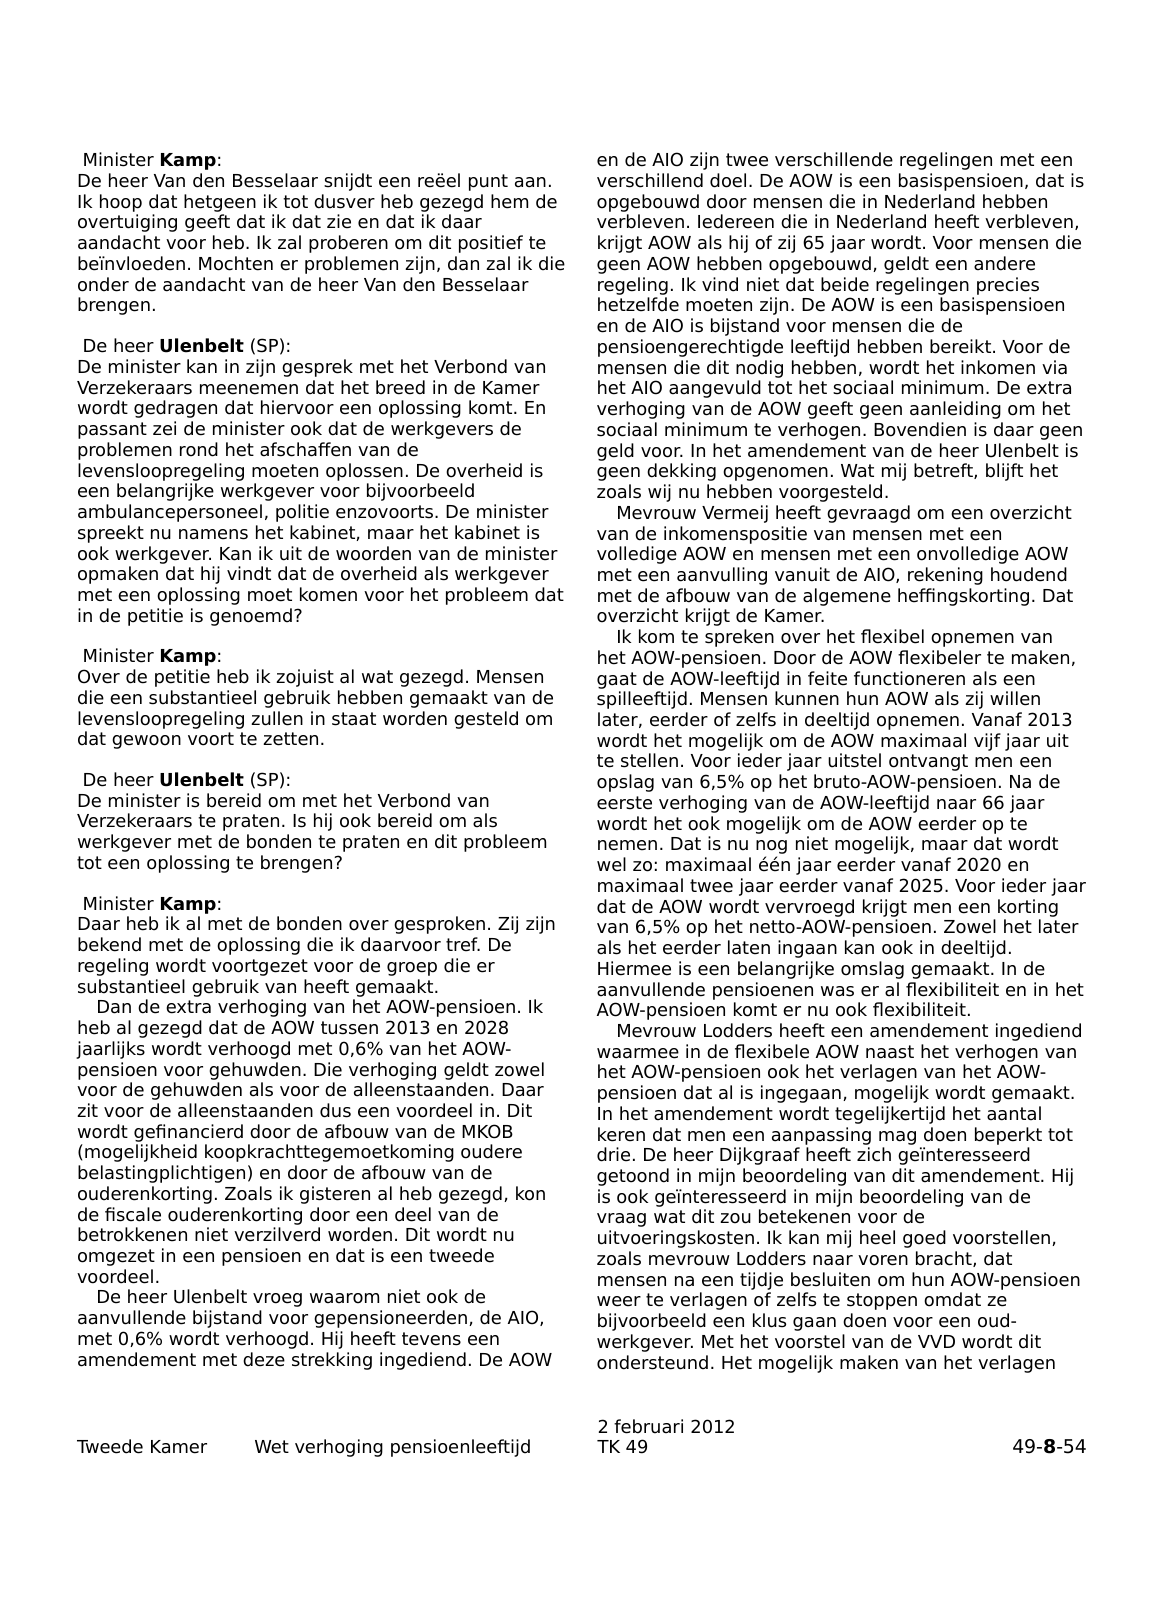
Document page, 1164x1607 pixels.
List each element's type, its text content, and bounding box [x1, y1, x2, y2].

text Dan de extra verhoging van het AOW-pensioen. Ik heb al gezegd dat de AOW tussen 2013 en 2028 jaarlijks wordt verhoogd met 0,6% van het AOW-pensioen voor gehuwden. Die verhoging geldt zowel voor de gehuwden als voor de alleenstaanden. Daar zit voor de alleenstaanden dus een voordeel in. Dit wordt gefinancierd door de afbouw van de MKOB (mogelijkheid koopkrachttegemoetkoming oudere belastingplichtigen) en door de afbouw van de ouderenkorting. Zoals ik gisteren al heb gezegd, kon de fiscale ouderenkorting door een deel van de betrokkenen niet verzilverd worden. Dit wordt nu omgezet in een pensioen en dat is een tweede voordeel. [77, 997, 567, 1287]
text Over de petitie heb ik zojuist al wat gezegd. Mensen die een substantieel gebruik hebben gemaakt van de levensloopregeling zullen in staat worden gesteld om dat gewoon voort te zetten. [77, 667, 567, 750]
text De minister is bereid om met het Verbond van Verzekeraars te praten. Is hij ook bereid om als werkgever met de bonden te praten en dit probleem tot een oplossing te brengen? [77, 791, 567, 873]
text De minister kan in zijn gesprek met het Verbond van Verzekeraars meenemen dat het breed in de Kamer wordt gedragen dat hiervoor een oplossing komt. En passant zei de minister ook dat de werkgevers de problemen rond het afschaffen van de levensloopregeling moeten oplossen. De overheid is een belangrijke werkgever voor bijvoorbeeld ambulancepersoneel, politie enzovoorts. De minister spreekt nu namens het kabinet, maar het kabinet is ook werkgever. Kan ik uit de woorden van de minister opmaken dat hij vindt dat de overheid als werkgever met een oplossing moet komen voor het probleem dat in de petitie is genoemd? [77, 357, 567, 626]
text Minister Kamp: [77, 893, 567, 914]
text De heer Van den Besselaar snijdt een reëel punt aan. Ik hoop dat hetgeen ik tot dusver heb gezegd hem de overtuiging geeft dat ik dat zie en dat ik daar aandacht voor heb. Ik zal proberen om dit positief te beïnvloeden. Mochten er problemen zijn, dan zal ik die onder de aandacht van de heer Van den Besselaar brengen. [77, 171, 567, 316]
text De heer Ulenbelt (SP): [77, 336, 567, 357]
text en de AIO zijn twee verschillende regelingen met een verschillend doel. De AOW is een basispensioen, dat is opgebouwd door mensen die in Nederland hebben verbleven. Iedereen die in Nederland heeft verbleven, krijgt AOW als hij of zij 65 jaar wordt. Voor mensen die geen AOW hebben opgebouwd, geldt een andere regeling. Ik vind niet dat beide regelingen precies hetzelfde moeten zijn. De AOW is een basispensioen en de AIO is bijstand voor mensen die de pensioengerechtigde leeftijd hebben bereikt. Voor de mensen die dit nodig hebben, wordt het inkomen via het AIO aangevuld tot het sociaal minimum. De extra verhoging van de AOW geeft geen aanleiding om het sociaal minimum te verhogen. Bovendien is daar geen geld voor. In het amendement van de heer Ulenbelt is geen dekking opgenomen. Wat mij betreft, blijft het zoals wij nu hebben voorgesteld. [596, 150, 1087, 503]
text Mevrouw Lodders heeft een amendement ingediend waarmee in de flexibele AOW naast het verhogen van het AOW-pensioen ook het verlagen van het AOW-pensioen dat al is ingegaan, mogelijk wordt gemaakt. In het amendement wordt tegelijkertijd het aantal keren dat men een aanpassing mag doen beperkt tot drie. De heer Dijkgraaf heeft zich geïnteresseerd getoond in mijn beoordeling van dit amendement. Hij is ook geïnteresseerd in mijn beoordeling van de vraag wat dit zou betekenen voor de uitvoeringskosten. Ik kan mij heel goed voorstellen, zoals mevrouw Lodders naar voren bracht, dat mensen na een tijdje besluiten om hun AOW-pensioen weer te verlagen of zelfs te stoppen omdat ze bijvoorbeeld een klus gaan doen voor een oud-werkgever. Met het voorstel van de VVD wordt dit ondersteund. Het mogelijk maken van het verlagen [596, 1021, 1087, 1373]
text Minister Kamp: [77, 150, 567, 171]
text De heer Ulenbelt vroeg waarom niet ook de aanvullende bijstand voor gepensioneerden, de AIO, met 0,6% wordt verhoogd. Hij heeft tevens een amendement met deze strekking ingediend. De AOW [77, 1287, 567, 1370]
text Minister Kamp: [77, 646, 567, 667]
text Daar heb ik al met de bonden over gesproken. Zij zijn bekend met de oplossing die ik daarvoor tref. De regeling wordt voortgezet voor de groep die er substantieel gebruik van heeft gemaakt. [77, 914, 567, 997]
text Mevrouw Vermeij heeft gevraagd om een overzicht van de inkomenspositie van mensen met een volledige AOW en mensen met een onvolledige AOW met een aanvulling vanuit de AIO, rekening houdend met de afbouw van de algemene heffingskorting. Dat overzicht krijgt de Kamer. [596, 503, 1087, 627]
text Ik kom te spreken over het flexibel opnemen van het AOW-pensioen. Door de AOW flexibeler te maken, gaat de AOW-leeftijd in feite functioneren als een spilleeftijd. Mensen kunnen hun AOW als zij willen later, eerder of zelfs in deeltijd opnemen. Vanaf 2013 wordt het mogelijk om de AOW maximaal vijf jaar uit te stellen. Voor ieder jaar uitstel ontvangt men een opslag van 6,5% op het bruto-AOW-pensioen. Na de eerste verhoging van de AOW-leeftijd naar 66 jaar wordt het ook mogelijk om de AOW eerder op te nemen. Dat is nu nog niet mogelijk, maar dat wordt wel zo: maximaal één jaar eerder vanaf 2020 en maximaal twee jaar eerder vanaf 2025. Voor ieder jaar dat de AOW wordt vervroegd krijgt men een korting van 6,5% op het netto-AOW-pensioen. Zowel het later als het eerder laten ingaan kan ook in deeltijd. Hiermee is een belangrijke omslag gemaakt. In de aanvullende pensioenen was er al flexibiliteit en in het AOW-pensioen komt er nu ook flexibiliteit. [596, 627, 1087, 1021]
text De heer Ulenbelt (SP): [77, 770, 567, 791]
